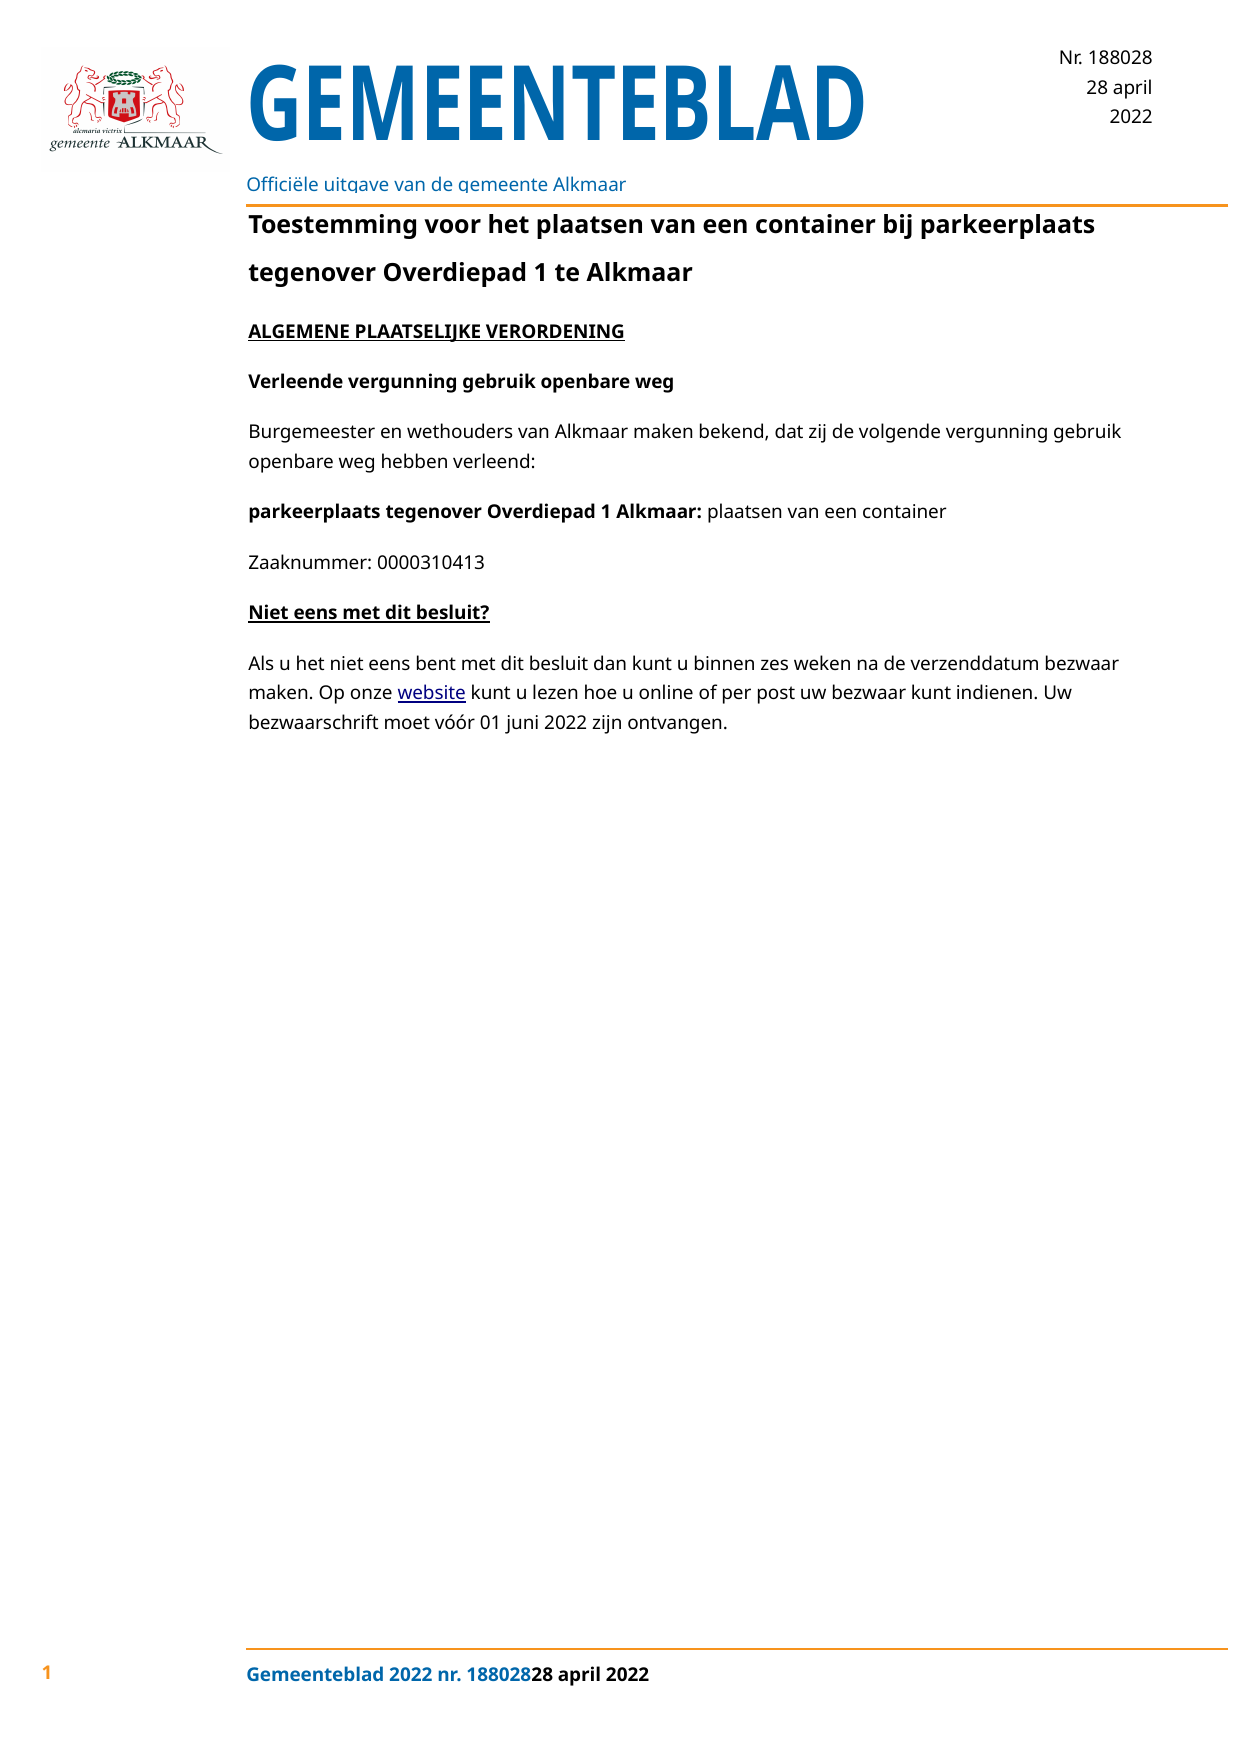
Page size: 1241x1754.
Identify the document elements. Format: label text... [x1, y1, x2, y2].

text Niet eens met dit besluit? [248, 599, 1152, 625]
text parkeerplaats tegenover Overdiepad 1 Alkmaar: plaatsen van een container [248, 499, 1152, 524]
text Burgemeester en wethouders van Alkmaar maken bekend, dat zij de volgende vergunning gebruik openbare weg hebben verleend: [248, 419, 1152, 474]
text Verleende vergunning gebruik openbare weg [248, 368, 1152, 394]
text Als u het niet eens bent met dit besluit dan kunt u binnen zes weken na de verzenddatum bezwaar maken. Op onze website kunt u lezen hoe u online of per post uw bezwaar kunt indienen. Uw bezwaarschrift moet vóór 01 juni 2022 zijn ontvangen. [248, 650, 1152, 735]
text ALGEMENE PLAATSELIJKE VERORDENING [248, 318, 1152, 344]
text Zaaknummer: 0000310413 [248, 549, 1152, 575]
picture [41, 47, 231, 172]
text Toestemming voor het plaatsen van een container bij parkeerplaats tegenover Overdiepad 1 te Alkmaar [248, 207, 1152, 288]
